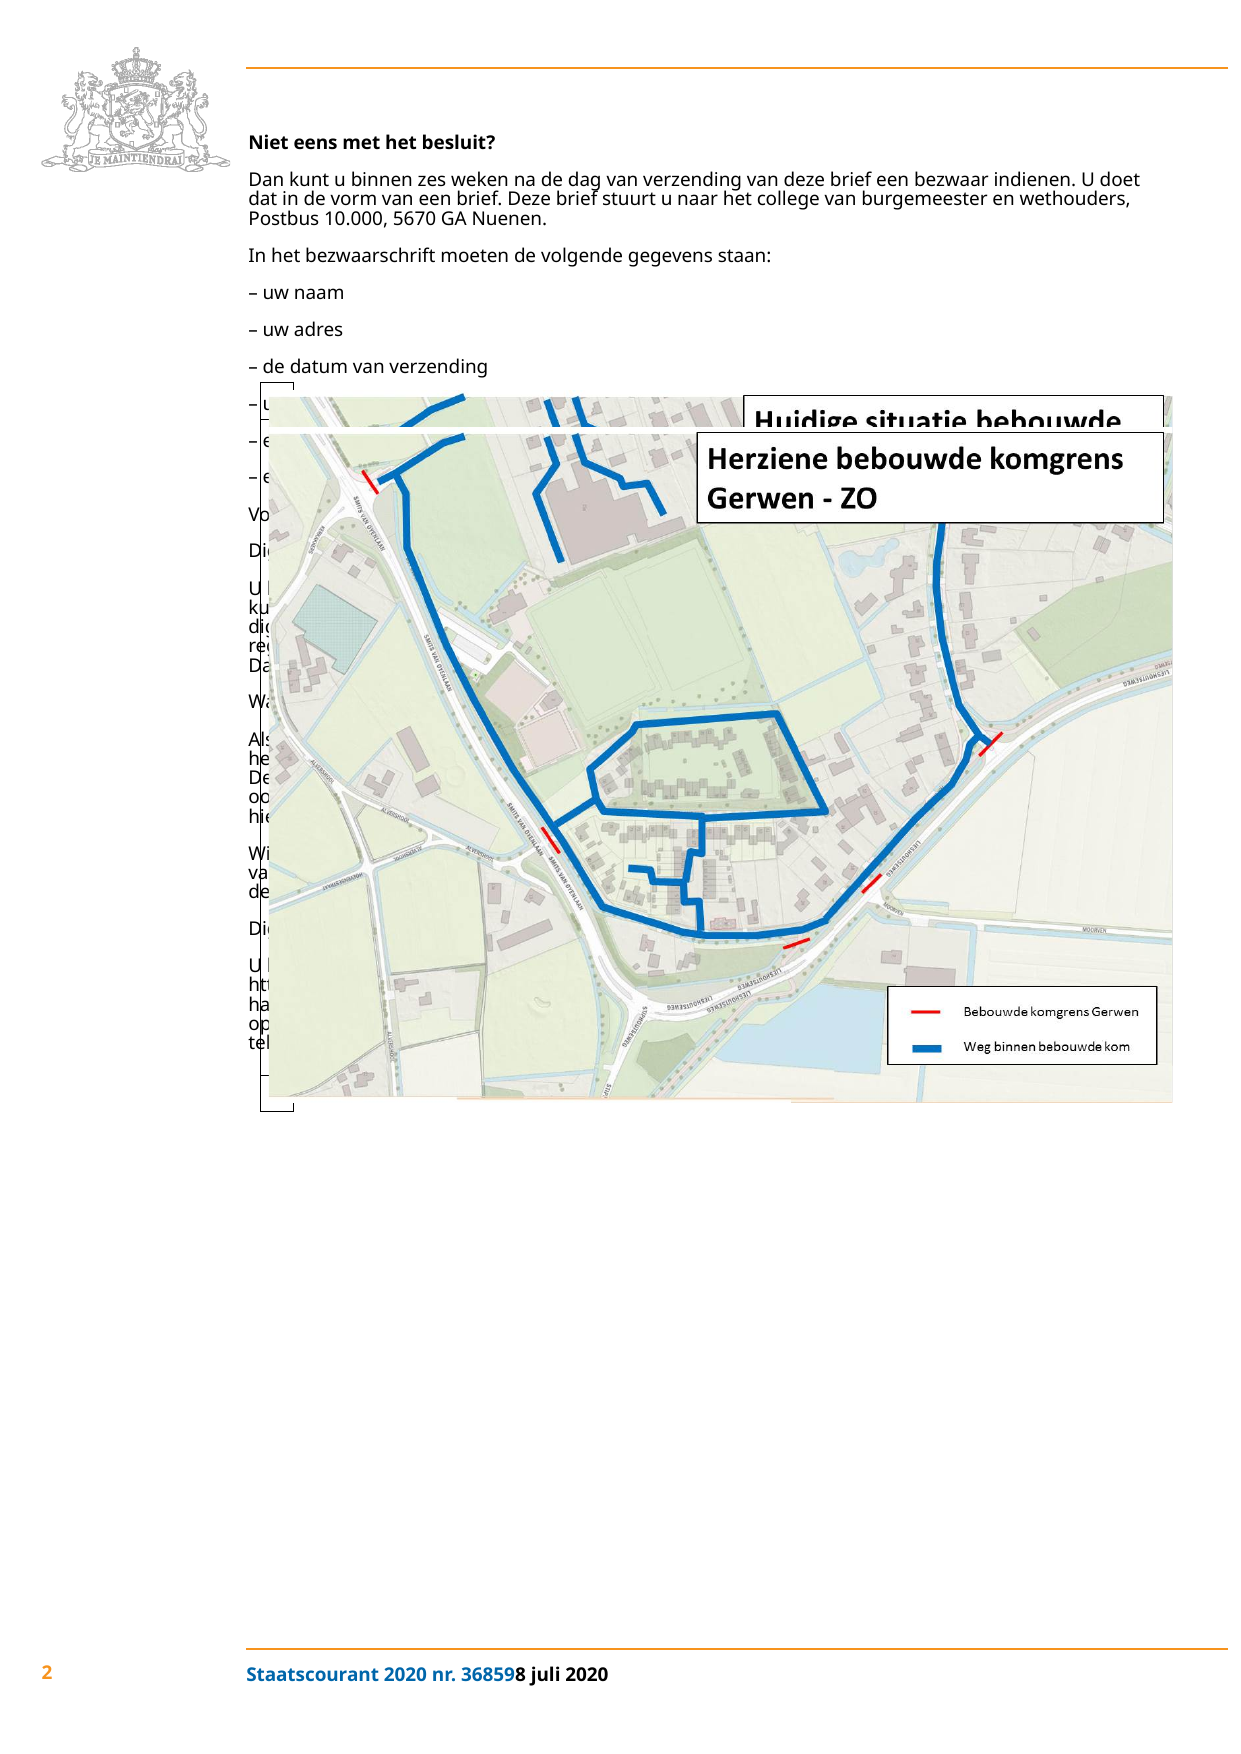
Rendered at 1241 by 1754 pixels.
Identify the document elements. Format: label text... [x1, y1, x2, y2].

text Niet eens met het besluit? [248, 134, 1152, 153]
picture [268, 390, 1173, 1103]
text – de datum van verzending [248, 358, 1152, 377]
text – uw adres [248, 321, 1152, 340]
text Dan kunt u binnen zes weken na de dag van verzending van deze brief een bezwaar indienen. U doet dat in de vorm van een brief. Deze brief stuurt u naar het college van burgemeester en wethouders, Postbus 10.000, 5670 GA Nuenen. [248, 171, 1152, 229]
text In het bezwaarschrift moeten de volgende gegevens staan: [248, 247, 1152, 266]
text – uw naam [248, 284, 1152, 303]
picture [41, 47, 231, 172]
